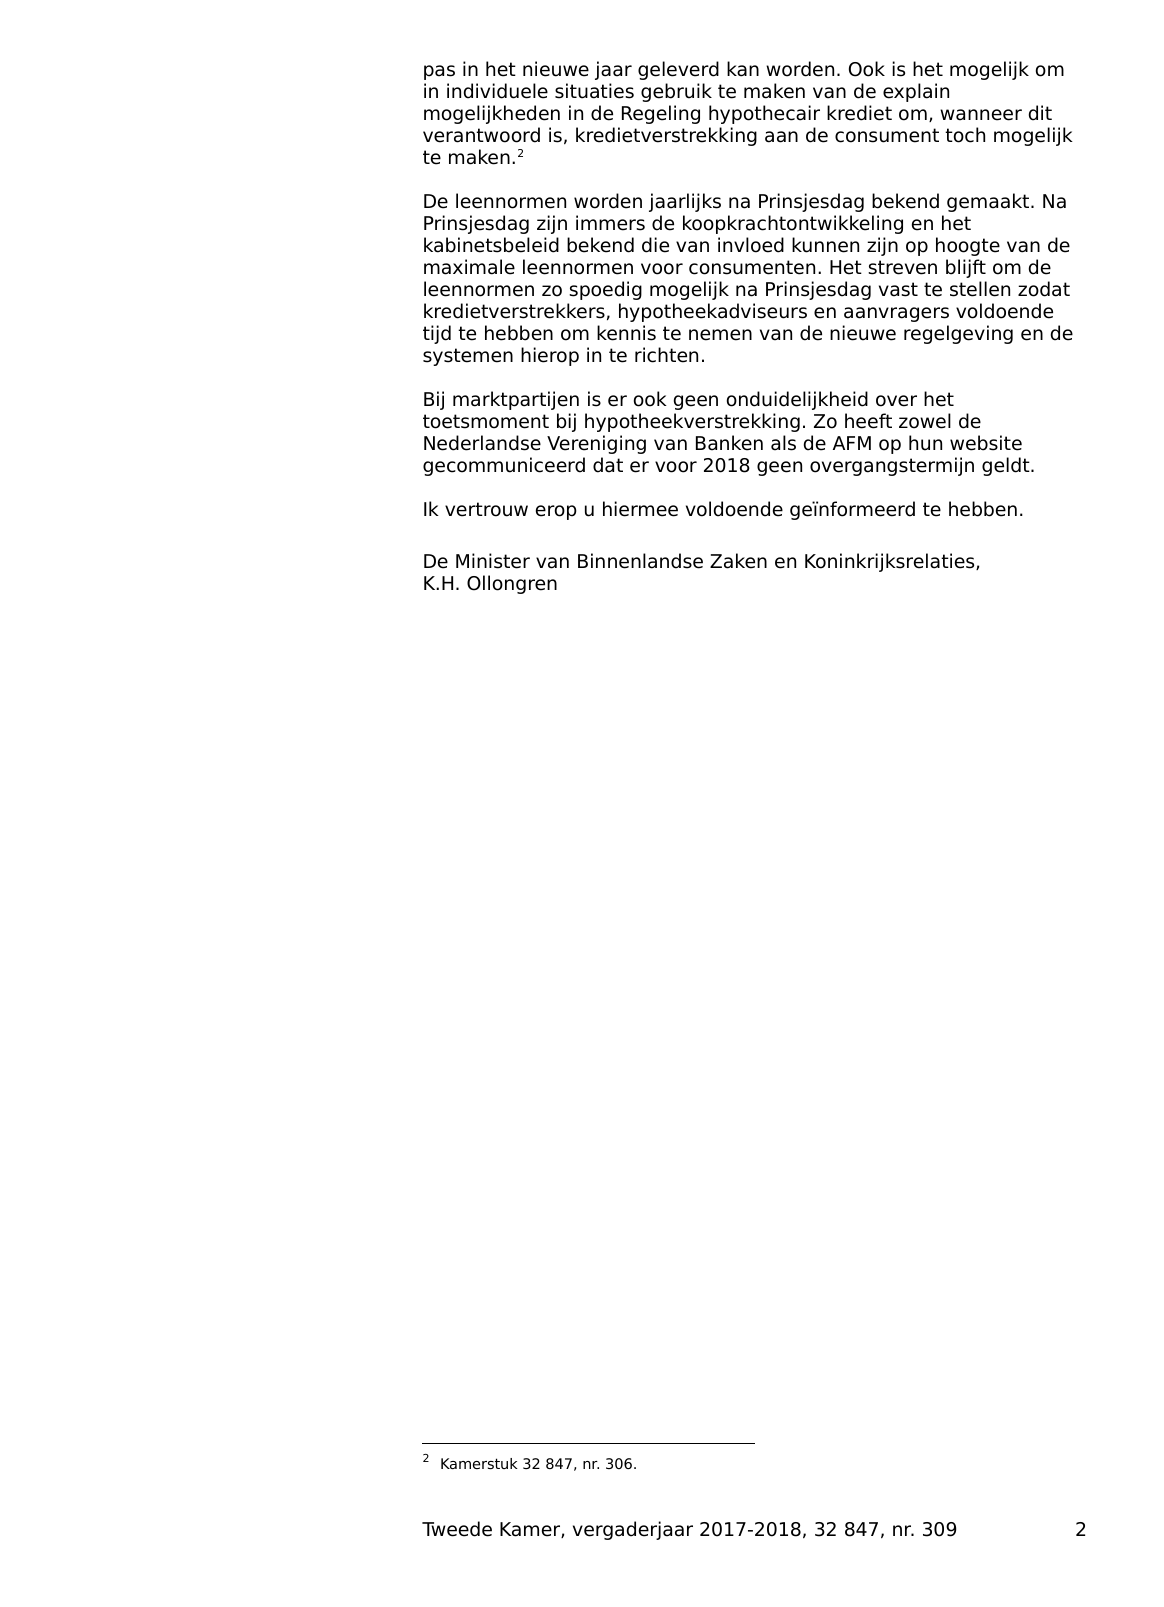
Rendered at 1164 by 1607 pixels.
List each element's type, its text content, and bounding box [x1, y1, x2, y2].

text pas in het nieuwe jaar geleverd kan worden. Ook is het mogelijk om in individuele situaties gebruik te maken van de explain mogelijkheden in de Regeling hypothecair krediet om, wanneer dit verantwoord is, kredietverstrekking aan de consument toch mogelijk te maken. [422, 59, 1087, 169]
text Kamerstuk 32 847, nr. 306. [422, 1452, 1087, 1474]
text Bij marktpartijen is er ook geen onduidelijkheid over het toetsmoment bij hypotheekverstrekking. Zo heeft zowel de Nederlandse Vereniging van Banken als de AFM op hun website gecommuniceerd dat er voor 2018 geen overgangstermijn geldt. [422, 389, 1087, 477]
text Ik vertrouw erop u hiermee voldoende geïnformeerd te hebben. [422, 499, 1087, 521]
text De leennormen worden jaarlijks na Prinsjesdag bekend gemaakt. Na Prinsjesdag zijn immers de koopkrachtontwikkeling en het kabinetsbeleid bekend die van invloed kunnen zijn op hoogte van de maximale leennormen voor consumenten. Het streven blijft om de leennormen zo spoedig mogelijk na Prinsjesdag vast te stellen zodat kredietverstrekkers, hypotheekadviseurs en aanvragers voldoende tijd te hebben om kennis te nemen van de nieuwe regelgeving en de systemen hierop in te richten. [422, 191, 1087, 367]
text De Minister van Binnenlandse Zaken en Koninkrijksrelaties, K.H. Ollongren [422, 551, 1087, 595]
